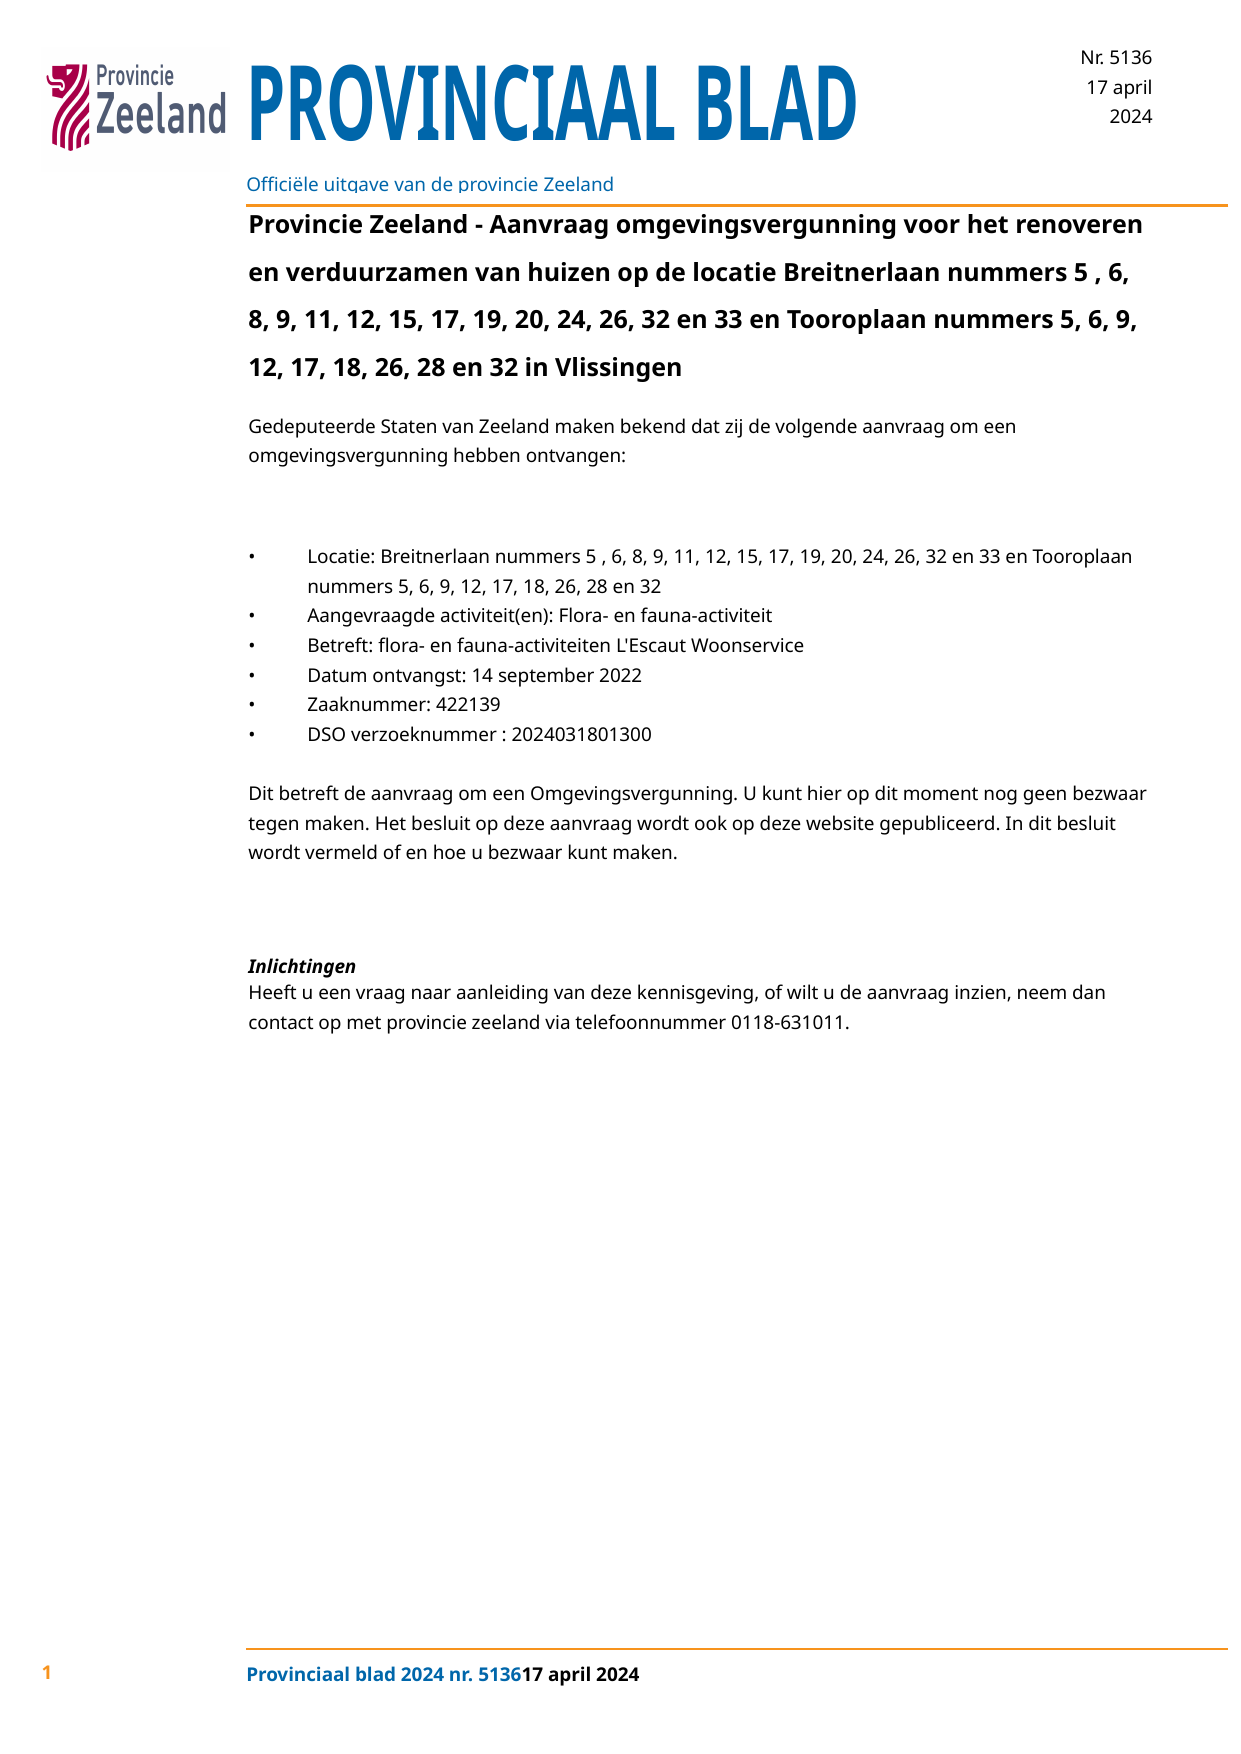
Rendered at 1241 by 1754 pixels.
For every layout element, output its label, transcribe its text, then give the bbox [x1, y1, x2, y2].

picture [41, 47, 231, 172]
list Locatie: Breitnerlaan nummers 5 , 6, 8, 9, 11, 12, 15, 17, 19, 20, 24, 26, 32 en 33 en Tooroplaan nummers 5, 6, 9, 12, 17, 18, 26, 28 en 32 [248, 543, 1152, 599]
list Zaaknummer: 422139 [248, 691, 1152, 717]
text Provincie Zeeland - Aanvraag omgevingsvergunning voor het renoveren en verduurzamen van huizen op de locatie Breitnerlaan nummers 5 , 6, 8, 9, 11, 12, 15, 17, 19, 20, 24, 26, 32 en 33 en Tooroplaan nummers 5, 6, 9, 12, 17, 18, 26, 28 en 32 in Vlissingen [248, 207, 1152, 384]
text Inlichtingen [248, 954, 1152, 979]
list Aangevraagde activiteit(en): Flora- en fauna-activiteit [248, 603, 1152, 628]
text Heeft u een vraag naar aanleiding van deze kennisgeving, of wilt u de aanvraag inzien, neem dan contact op met provincie zeeland via telefoonnummer 0118-631011. [248, 979, 1152, 1035]
text Gedeputeerde Staten van Zeeland maken bekend dat zij de volgende aanvraag om een omgevingsvergunning hebben ontvangen: [248, 413, 1152, 468]
list DSO verzoeknummer : 2024031801300 [248, 721, 1152, 747]
list Betreft: flora- en fauna-activiteiten L'Escaut Woonservice [248, 632, 1152, 658]
list Datum ontvangst: 14 september 2022 [248, 662, 1152, 688]
text Dit betreft de aanvraag om een Omgevingsvergunning. U kunt hier op dit moment nog geen bezwaar tegen maken. Het besluit op deze aanvraag wordt ook op deze website gepubliceerd. In dit besluit wordt vermeld of en hoe u bezwaar kunt maken. [248, 780, 1152, 865]
